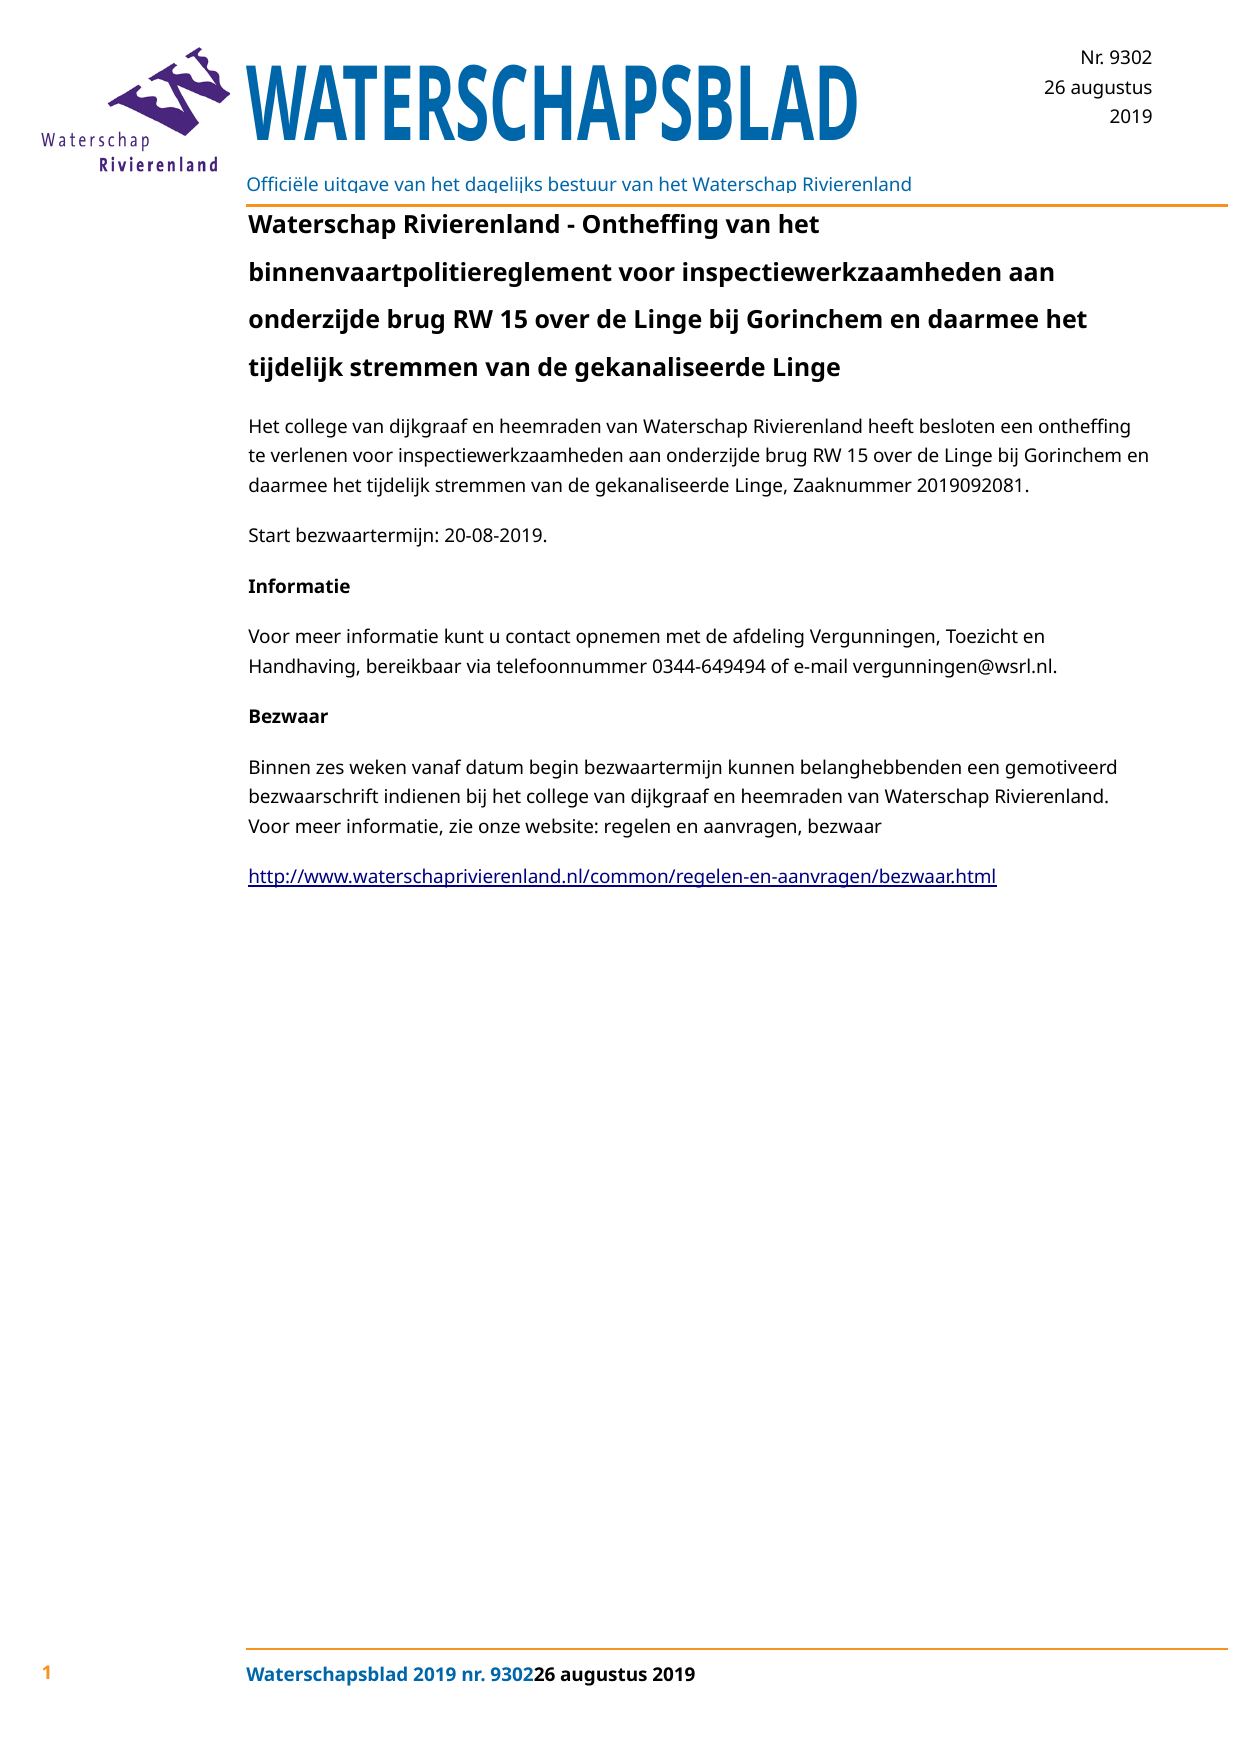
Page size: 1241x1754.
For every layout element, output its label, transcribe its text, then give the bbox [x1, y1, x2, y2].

text Binnen zes weken vanaf datum begin bezwaartermijn kunnen belanghebbenden een gemotiveerd bezwaarschrift indienen bij het college van dijkgraaf en heemraden van Waterschap Rivierenland. Voor meer informatie, zie onze website: regelen en aanvragen, bezwaar [248, 754, 1152, 839]
text Informatie [248, 573, 1152, 599]
text Bezwaar [248, 703, 1152, 729]
picture [41, 47, 231, 172]
text Waterschap Rivierenland - Ontheffing van het binnenvaartpolitiereglement voor inspectiewerkzaamheden aan onderzijde brug RW 15 over de Linge bij Gorinchem en daarmee het tijdelijk stremmen van de gekanaliseerde Linge [248, 207, 1152, 384]
text Start bezwaartermijn: 20-08-2019. [248, 523, 1152, 548]
text Voor meer informatie kunt u contact opnemen met de afdeling Vergunningen, Toezicht en Handhaving, bereikbaar via telefoonnummer 0344-649494 of e-mail vergunningen@wsrl.nl. [248, 623, 1152, 679]
text http://www.waterschaprivierenland.nl/common/regelen-en-aanvragen/bezwaar.html [248, 863, 1152, 889]
text Het college van dijkgraaf en heemraden van Waterschap Rivierenland heeft besloten een ontheffing te verlenen voor inspectiewerkzaamheden aan onderzijde brug RW 15 over de Linge bij Gorinchem en daarmee het tijdelijk stremmen van de gekanaliseerde Linge, Zaaknummer 2019092081. [248, 413, 1152, 498]
